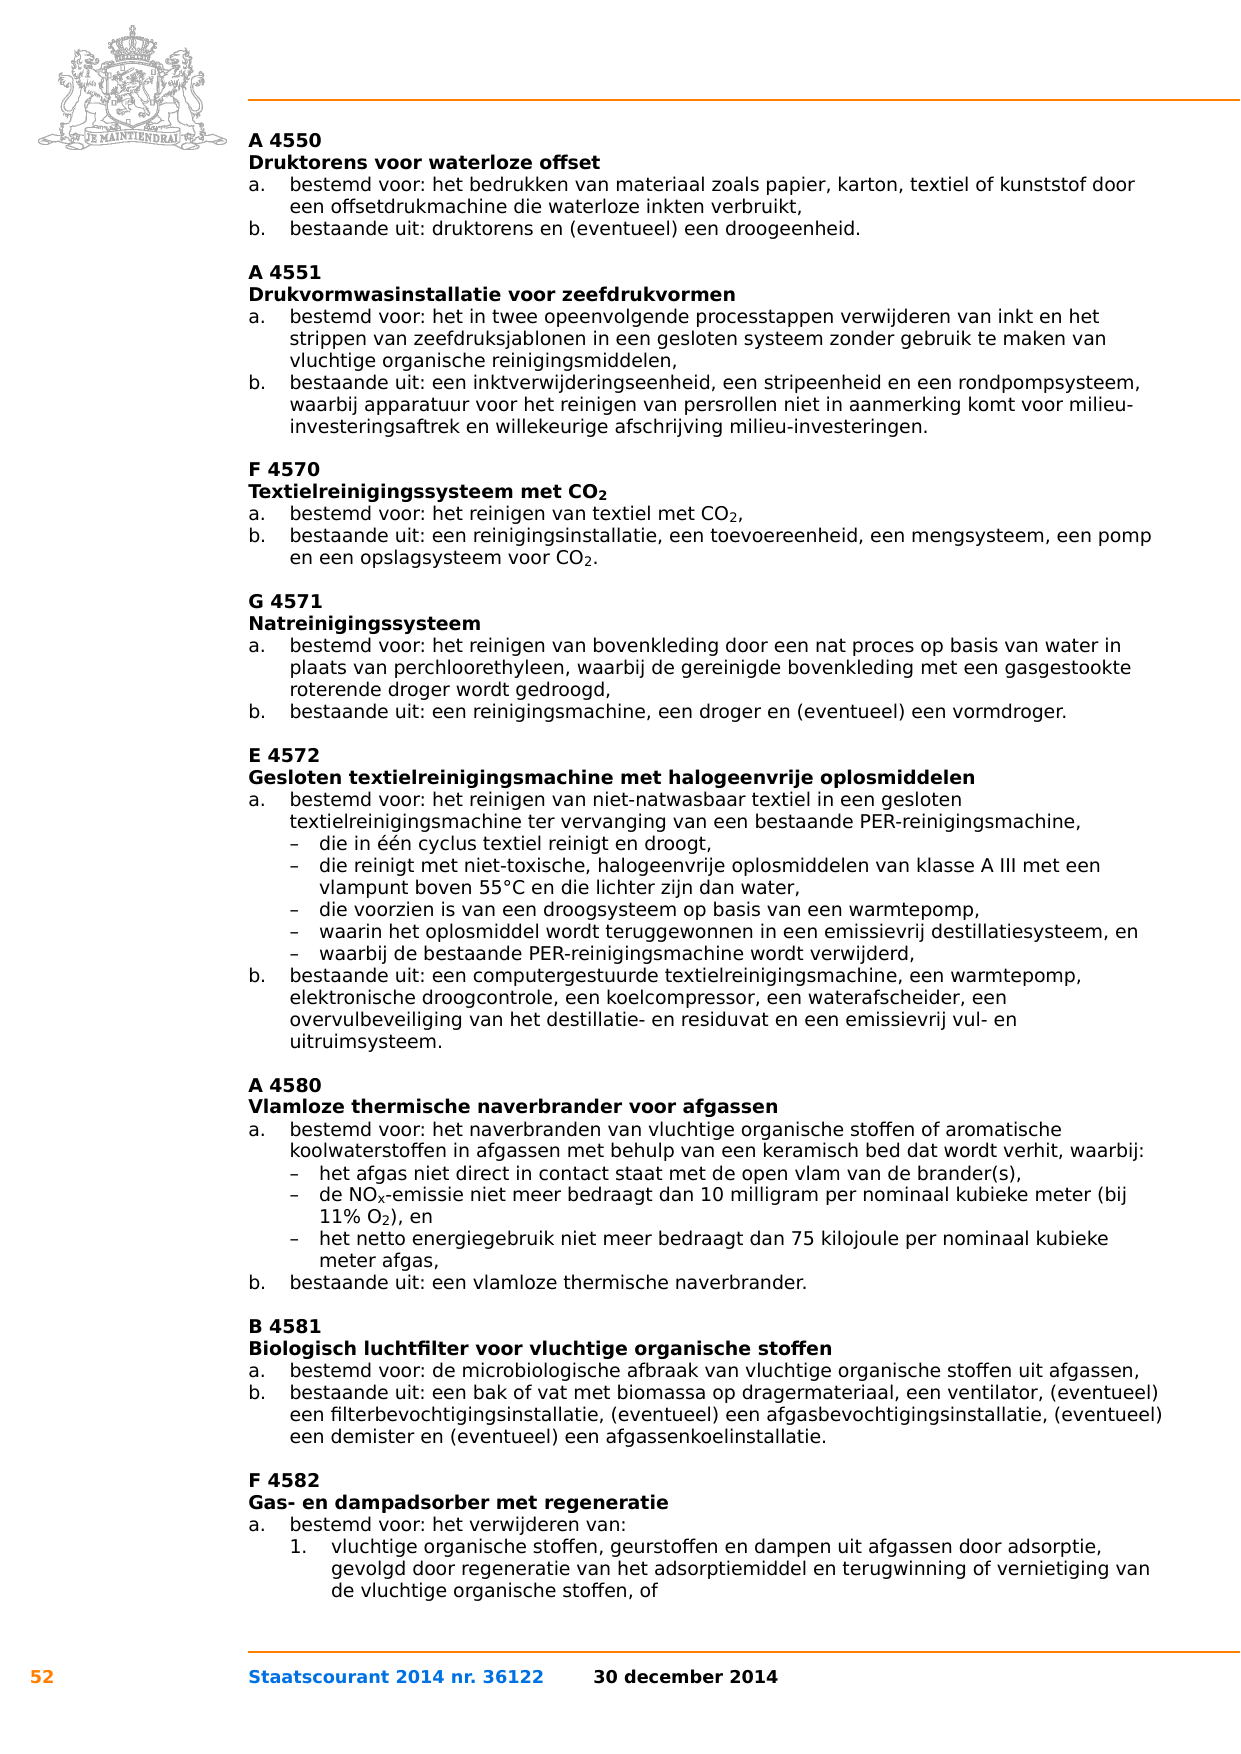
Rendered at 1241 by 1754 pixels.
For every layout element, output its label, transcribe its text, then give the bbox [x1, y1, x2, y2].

text – de NOx-emissie niet meer bedraagt dan 10 milligram per nominaal kubieke meter (bij 11% O2), en [289, 1184, 1163, 1228]
text b. bestaande uit: een bak of vat met biomassa op dragermateriaal, een ventilator, (eventueel) een filterbevochtigingsinstallatie, (eventueel) een afgasbevochtigingsinstallatie, (eventueel) een demister en (eventueel) een afgassenkoelinstallatie. [248, 1382, 1163, 1448]
text G 4571 [248, 591, 1163, 613]
text b. bestaande uit: een reinigingsinstallatie, een toevoereenheid, een mengsysteem, een pomp en een opslagsysteem voor CO2. [248, 525, 1163, 569]
text – waarbij de bestaande PER-reinigingsmachine wordt verwijderd, [289, 943, 1163, 965]
text Natreinigingssysteem [248, 613, 1163, 635]
text B 4581 [248, 1316, 1163, 1338]
text Biologisch luchtfilter voor vluchtige organische stoffen [248, 1338, 1163, 1360]
text A 4580 [248, 1074, 1163, 1096]
text a. bestemd voor: het reinigen van niet-natwasbaar textiel in een gesloten textielreinigingsmachine ter vervanging van een bestaande PER-reinigingsmachine, [248, 789, 1163, 833]
text b. bestaande uit: een reinigingsmachine, een droger en (eventueel) een vormdroger. [248, 701, 1163, 723]
text F 4582 [248, 1470, 1163, 1492]
picture [38, 25, 227, 150]
text – waarin het oplosmiddel wordt teruggewonnen in een emissievrij destillatiesysteem, en [289, 921, 1163, 943]
text a. bestemd voor: de microbiologische afbraak van vluchtige organische stoffen uit afgassen, [248, 1360, 1163, 1382]
text Textielreinigingssysteem met CO2 [248, 481, 1163, 503]
text E 4572 [248, 745, 1163, 767]
text a. bestemd voor: het naverbranden van vluchtige organische stoffen of aromatische koolwaterstoffen in afgassen met behulp van een keramisch bed dat wordt verhit, waarbij: [248, 1118, 1163, 1162]
text b. bestaande uit: een computergestuurde textielreinigingsmachine, een warmtepomp, elektronische droogcontrole, een koelcompressor, een waterafscheider, een overvulbeveiliging van het destillatie- en residuvat en een emissievrij vul- en uitruimsysteem. [248, 965, 1163, 1053]
text – het netto energiegebruik niet meer bedraagt dan 75 kilojoule per nominaal kubieke meter afgas, [289, 1228, 1163, 1272]
text A 4550 [248, 130, 1163, 152]
text Gesloten textielreinigingsmachine met halogeenvrije oplosmiddelen [248, 767, 1163, 789]
text A 4551 [248, 262, 1163, 284]
text Vlamloze thermische naverbrander voor afgassen [248, 1096, 1163, 1118]
text Druktorens voor waterloze offset [248, 152, 1163, 174]
text Gas- en dampadsorber met regeneratie [248, 1492, 1163, 1514]
text Drukvormwasinstallatie voor zeefdrukvormen [248, 284, 1163, 306]
text b. bestaande uit: druktorens en (eventueel) een droogeenheid. [248, 218, 1163, 240]
text 1. vluchtige organische stoffen, geurstoffen en dampen uit afgassen door adsorptie, gevolgd door regeneratie van het adsorptiemiddel en terugwinning of vernietiging van de vluchtige organische stoffen, of [289, 1536, 1163, 1602]
text – die voorzien is van een droogsysteem op basis van een warmtepomp, [289, 899, 1163, 921]
text a. bestemd voor: het reinigen van bovenkleding door een nat proces op basis van water in plaats van perchloorethyleen, waarbij de gereinigde bovenkleding met een gasgestookte roterende droger wordt gedroogd, [248, 635, 1163, 701]
text b. bestaande uit: een inktverwijderingseenheid, een stripeenheid en een rondpompsysteem, waarbij apparatuur voor het reinigen van persrollen niet in aanmerking komt voor milieu-investeringsaftrek en willekeurige afschrijving milieu-investeringen. [248, 372, 1163, 437]
text F 4570 [248, 459, 1163, 481]
text – die reinigt met niet-toxische, halogeenvrije oplosmiddelen van klasse A III met een vlampunt boven 55°C en die lichter zijn dan water, [289, 855, 1163, 899]
text a. bestemd voor: het bedrukken van materiaal zoals papier, karton, textiel of kunststof door een offsetdrukmachine die waterloze inkten verbruikt, [248, 174, 1163, 218]
text – het afgas niet direct in contact staat met de open vlam van de brander(s), [289, 1162, 1163, 1184]
text b. bestaande uit: een vlamloze thermische naverbrander. [248, 1272, 1163, 1294]
text a. bestemd voor: het reinigen van textiel met CO2, [248, 503, 1163, 525]
text – die in één cyclus textiel reinigt en droogt, [289, 833, 1163, 855]
text a. bestemd voor: het verwijderen van: [248, 1514, 1163, 1536]
text a. bestemd voor: het in twee opeenvolgende processtappen verwijderen van inkt en het strippen van zeefdruksjablonen in een gesloten systeem zonder gebruik te maken van vluchtige organische reinigingsmiddelen, [248, 306, 1163, 372]
